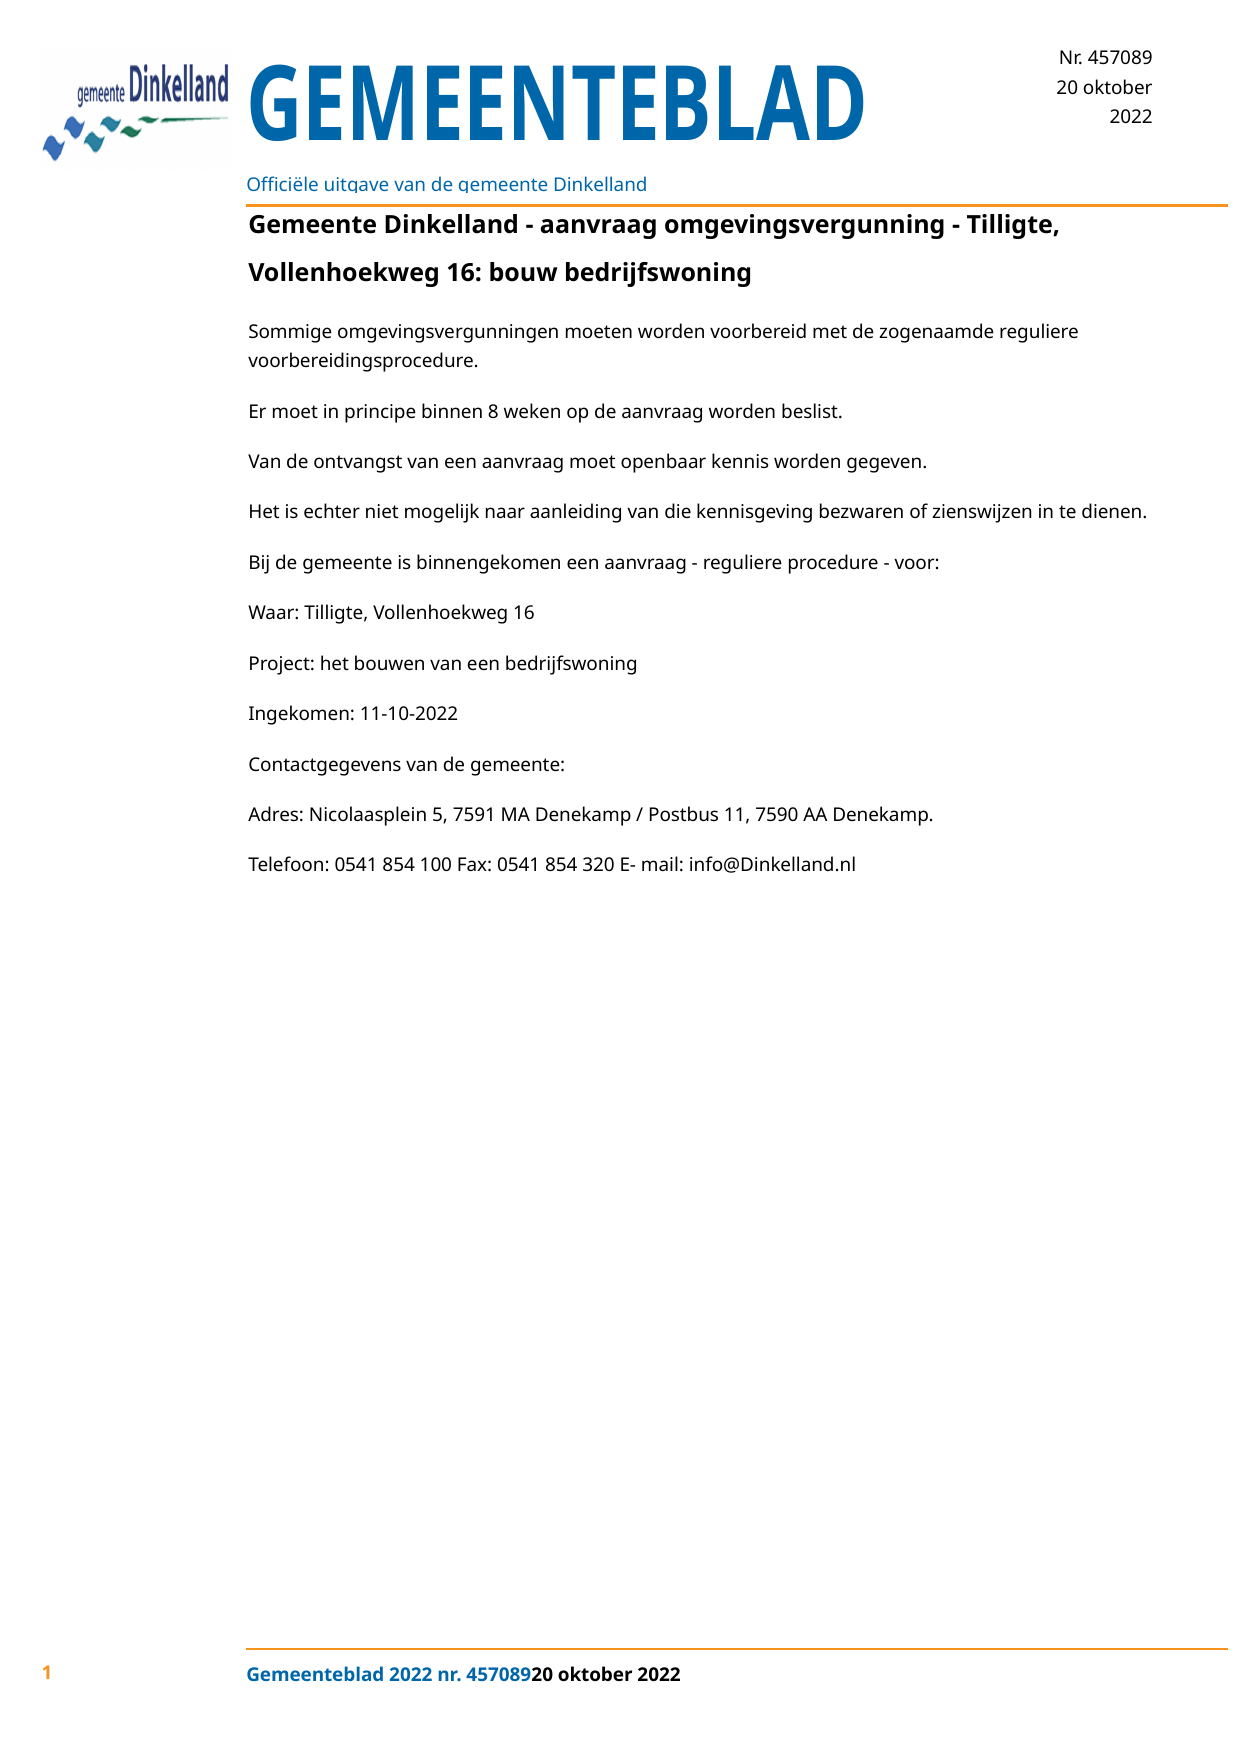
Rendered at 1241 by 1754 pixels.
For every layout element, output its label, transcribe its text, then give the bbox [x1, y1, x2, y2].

text Adres: Nicolaasplein 5, 7591 MA Denekamp / Postbus 11, 7590 AA Denekamp. [248, 801, 1152, 827]
text Van de ontvangst van een aanvraag moet openbaar kennis worden gegeven. [248, 448, 1152, 474]
text Contactgegevens van de gemeente: [248, 751, 1152, 777]
text Ingekomen: 11-10-2022 [248, 700, 1152, 726]
text Sommige omgevingsvergunningen moeten worden voorbereid met de zogenaamde reguliere voorbereidingsprocedure. [248, 318, 1152, 373]
text Het is echter niet mogelijk naar aanleiding van die kennisgeving bezwaren of zienswijzen in te dienen. [248, 499, 1152, 524]
text Project: het bouwen van een bedrijfswoning [248, 650, 1152, 676]
text Telefoon: 0541 854 100 Fax: 0541 854 320 E- mail: info@Dinkelland.nl [248, 852, 1152, 877]
picture [41, 47, 231, 172]
text Waar: Tilligte, Vollenhoekweg 16 [248, 599, 1152, 625]
text Er moet in principe binnen 8 weken op de aanvraag worden beslist. [248, 398, 1152, 424]
text Gemeente Dinkelland - aanvraag omgevingsvergunning - Tilligte, Vollenhoekweg 16: bouw bedrijfswoning [248, 207, 1152, 288]
text Bij de gemeente is binnengekomen een aanvraag - reguliere procedure - voor: [248, 549, 1152, 575]
